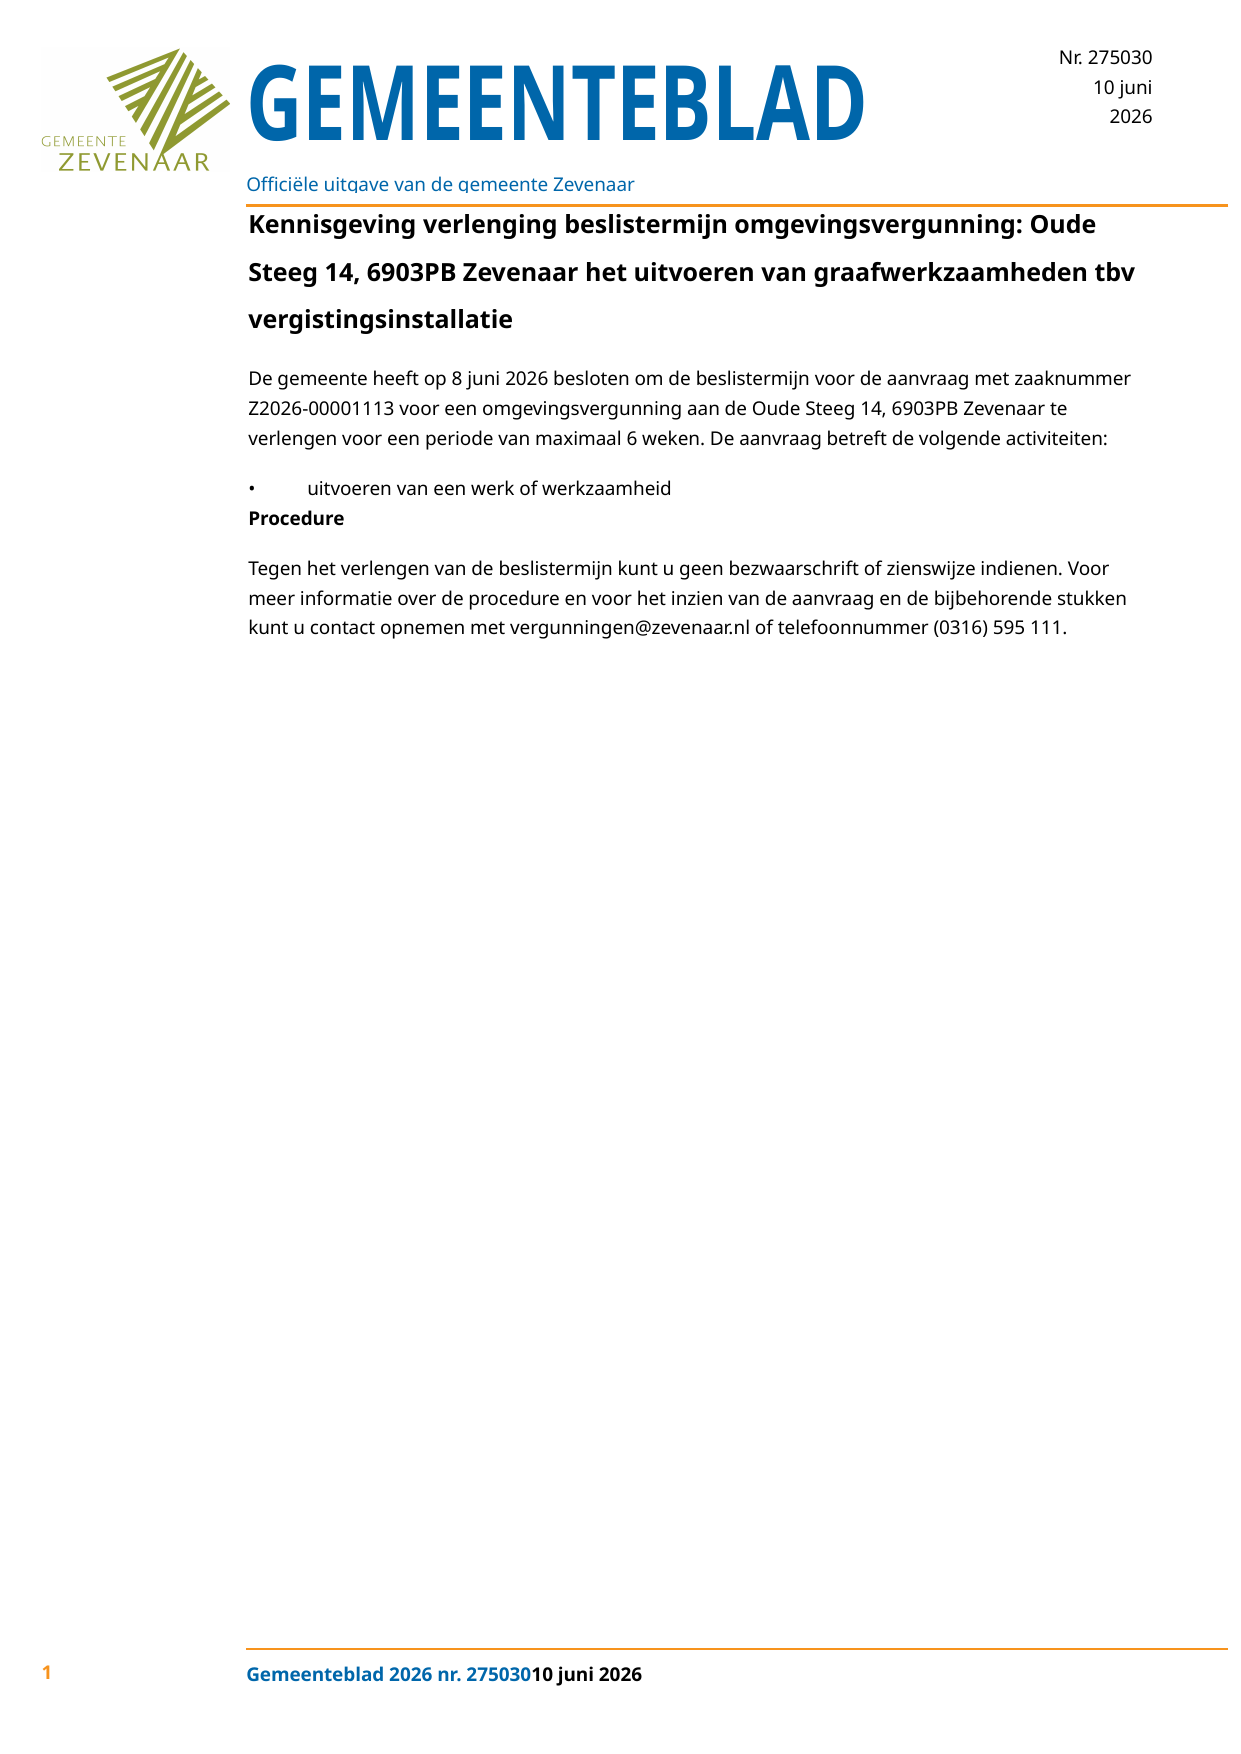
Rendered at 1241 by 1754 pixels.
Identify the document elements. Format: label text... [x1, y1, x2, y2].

list uitvoeren van een werk of werkzaamheid [248, 475, 1152, 501]
text De gemeente heeft op 8 juni 2026 besloten om de beslistermijn voor de aanvraag met zaaknummer Z2026-00001113 voor een omgevingsvergunning aan de Oude Steeg 14, 6903PB Zevenaar te verlengen voor een periode van maximaal 6 weken. De aanvraag betreft de volgende activiteiten: [248, 366, 1152, 450]
text Procedure [248, 505, 1152, 530]
picture [41, 47, 231, 172]
text Tegen het verlengen van de beslistermijn kunt u geen bezwaarschrift of zienswijze indienen. Voor meer informatie over de procedure en voor het inzien van de aanvraag en de bijbehorende stukken kunt u contact opnemen met vergunningen@zevenaar.nl of telefoonnummer (0316) 595 111. [248, 555, 1152, 640]
text Kennisgeving verlenging beslistermijn omgevingsvergunning: Oude Steeg 14, 6903PB Zevenaar het uitvoeren van graafwerkzaamheden tbv vergistingsinstallatie [248, 207, 1152, 336]
